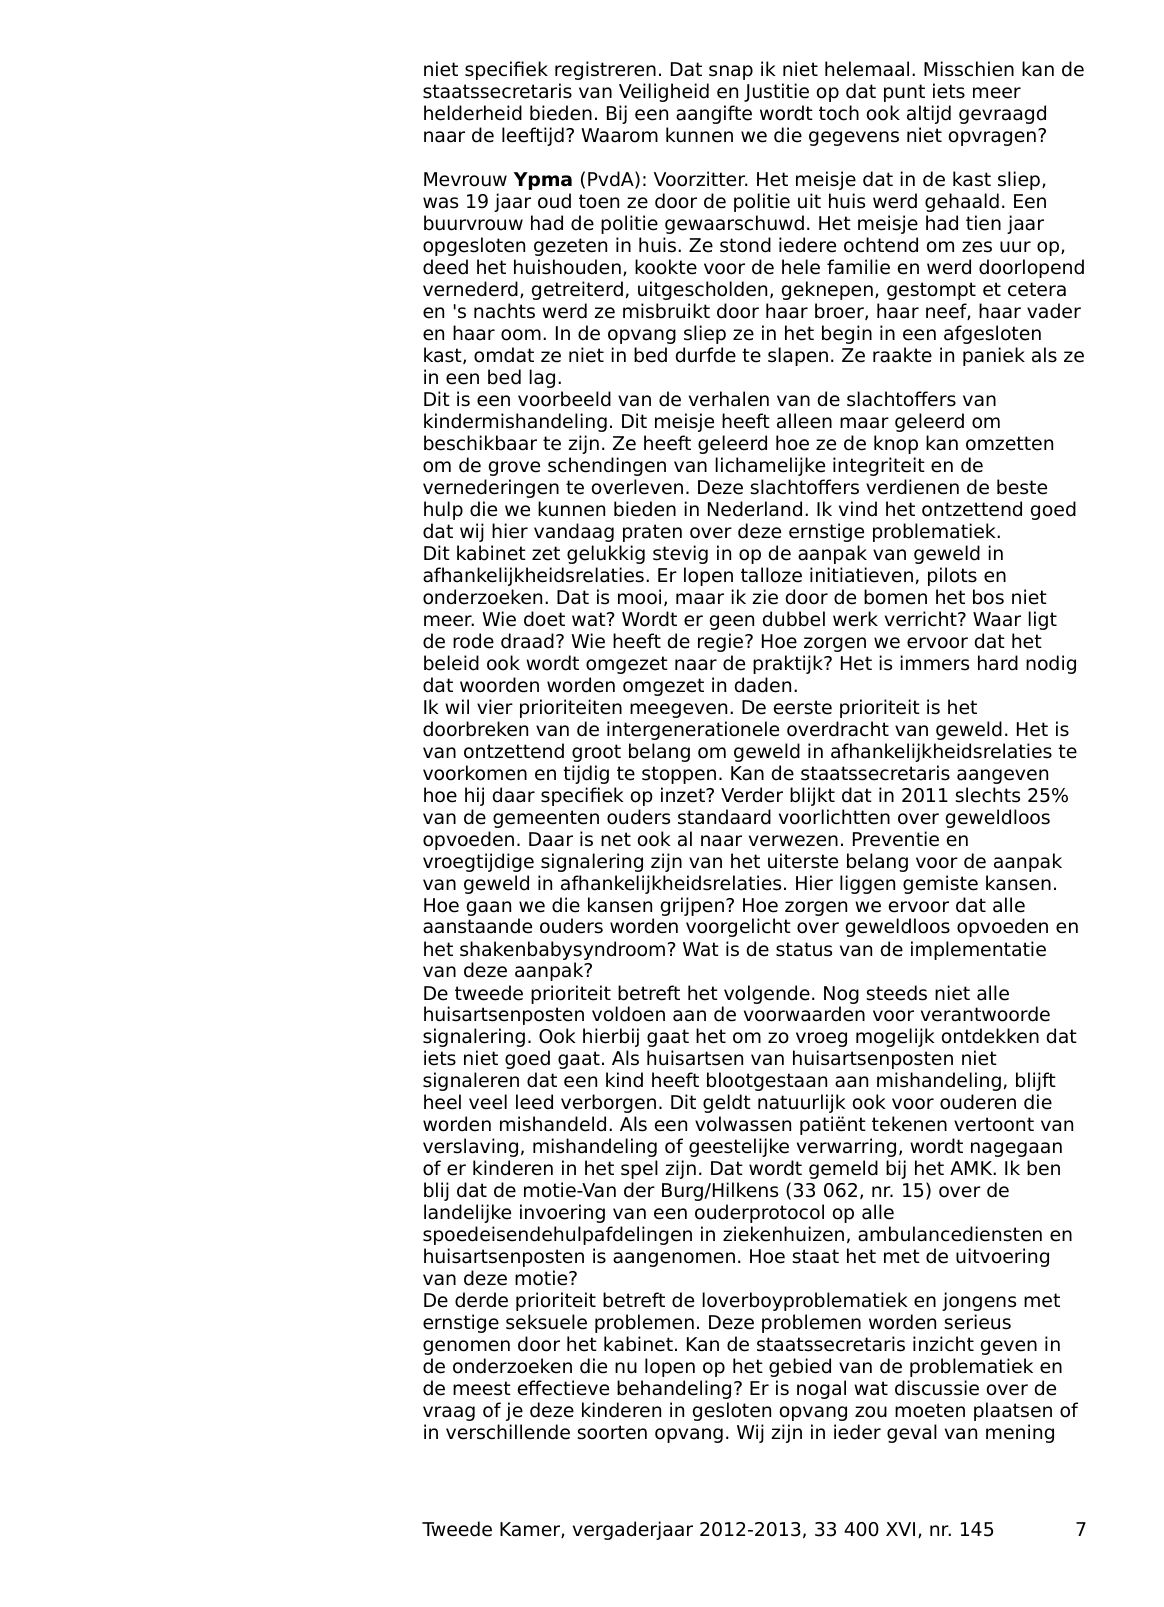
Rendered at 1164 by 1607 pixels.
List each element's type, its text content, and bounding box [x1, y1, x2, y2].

text Dit kabinet zet gelukkig stevig in op de aanpak van geweld in afhankelijkheidsrelaties. Er lopen talloze initiatieven, pilots en onderzoeken. Dat is mooi, maar ik zie door de bomen het bos niet meer. Wie doet wat? Wordt er geen dubbel werk verricht? Waar ligt de rode draad? Wie heeft de regie? Hoe zorgen we ervoor dat het beleid ook wordt omgezet naar de praktijk? Het is immers hard nodig dat woorden worden omgezet in daden. [422, 543, 1087, 697]
text niet specifiek registreren. Dat snap ik niet helemaal. Misschien kan de staatssecretaris van Veiligheid en Justitie op dat punt iets meer helderheid bieden. Bij een aangifte wordt toch ook altijd gevraagd naar de leeftijd? Waarom kunnen we die gegevens niet opvragen? [422, 59, 1087, 147]
text Mevrouw Ypma (PvdA): Voorzitter. Het meisje dat in de kast sliep, was 19 jaar oud toen ze door de politie uit huis werd gehaald. Een buurvrouw had de politie gewaarschuwd. Het meisje had tien jaar opgesloten gezeten in huis. Ze stond iedere ochtend om zes uur op, deed het huishouden, kookte voor de hele familie en werd doorlopend vernederd, getreiterd, uitgescholden, geknepen, gestompt et cetera en 's nachts werd ze misbruikt door haar broer, haar neef, haar vader en haar oom. In de opvang sliep ze in het begin in een afgesloten kast, omdat ze niet in bed durfde te slapen. Ze raakte in paniek als ze in een bed lag. [422, 169, 1087, 389]
text De derde prioriteit betreft de loverboyproblematiek en jongens met ernstige seksuele problemen. Deze problemen worden serieus genomen door het kabinet. Kan de staatssecretaris inzicht geven in de onderzoeken die nu lopen op het gebied van de problematiek en de meest effectieve behandeling? Er is nogal wat discussie over de vraag of je deze kinderen in gesloten opvang zou moeten plaatsen of in verschillende soorten opvang. Wij zijn in ieder geval van mening [422, 1290, 1087, 1444]
text Ik wil vier prioriteiten meegeven. De eerste prioriteit is het doorbreken van de intergenerationele overdracht van geweld. Het is van ontzettend groot belang om geweld in afhankelijkheidsrelaties te voorkomen en tijdig te stoppen. Kan de staatssecretaris aangeven hoe hij daar specifiek op inzet? Verder blijkt dat in 2011 slechts 25% van de gemeenten ouders standaard voorlichtten over geweldloos opvoeden. Daar is net ook al naar verwezen. Preventie en vroegtijdige signalering zijn van het uiterste belang voor de aanpak van geweld in afhankelijkheidsrelaties. Hier liggen gemiste kansen. Hoe gaan we die kansen grijpen? Hoe zorgen we ervoor dat alle aanstaande ouders worden voorgelicht over geweldloos opvoeden en het shakenbabysyndroom? Wat is de status van de implementatie van deze aanpak? [422, 697, 1087, 982]
text Dit is een voorbeeld van de verhalen van de slachtoffers van kindermishandeling. Dit meisje heeft alleen maar geleerd om beschikbaar te zijn. Ze heeft geleerd hoe ze de knop kan omzetten om de grove schendingen van lichamelijke integriteit en de vernederingen te overleven. Deze slachtoffers verdienen de beste hulp die we kunnen bieden in Nederland. Ik vind het ontzettend goed dat wij hier vandaag praten over deze ernstige problematiek. [422, 389, 1087, 543]
text De tweede prioriteit betreft het volgende. Nog steeds niet alle huisartsenposten voldoen aan de voorwaarden voor verantwoorde signalering. Ook hierbij gaat het om zo vroeg mogelijk ontdekken dat iets niet goed gaat. Als huisartsen van huisartsenposten niet signaleren dat een kind heeft blootgestaan aan mishandeling, blijft heel veel leed verborgen. Dit geldt natuurlijk ook voor ouderen die worden mishandeld. Als een volwassen patiënt tekenen vertoont van verslaving, mishandeling of geestelijke verwarring, wordt nagegaan of er kinderen in het spel zijn. Dat wordt gemeld bij het AMK. Ik ben blij dat de motie-Van der Burg/Hilkens (33 062, nr. 15) over de landelijke invoering van een ouderprotocol op alle spoedeisendehulpafdelingen in ziekenhuizen, ambulancediensten en huisartsenposten is aangenomen. Hoe staat het met de uitvoering van deze motie? [422, 982, 1087, 1290]
